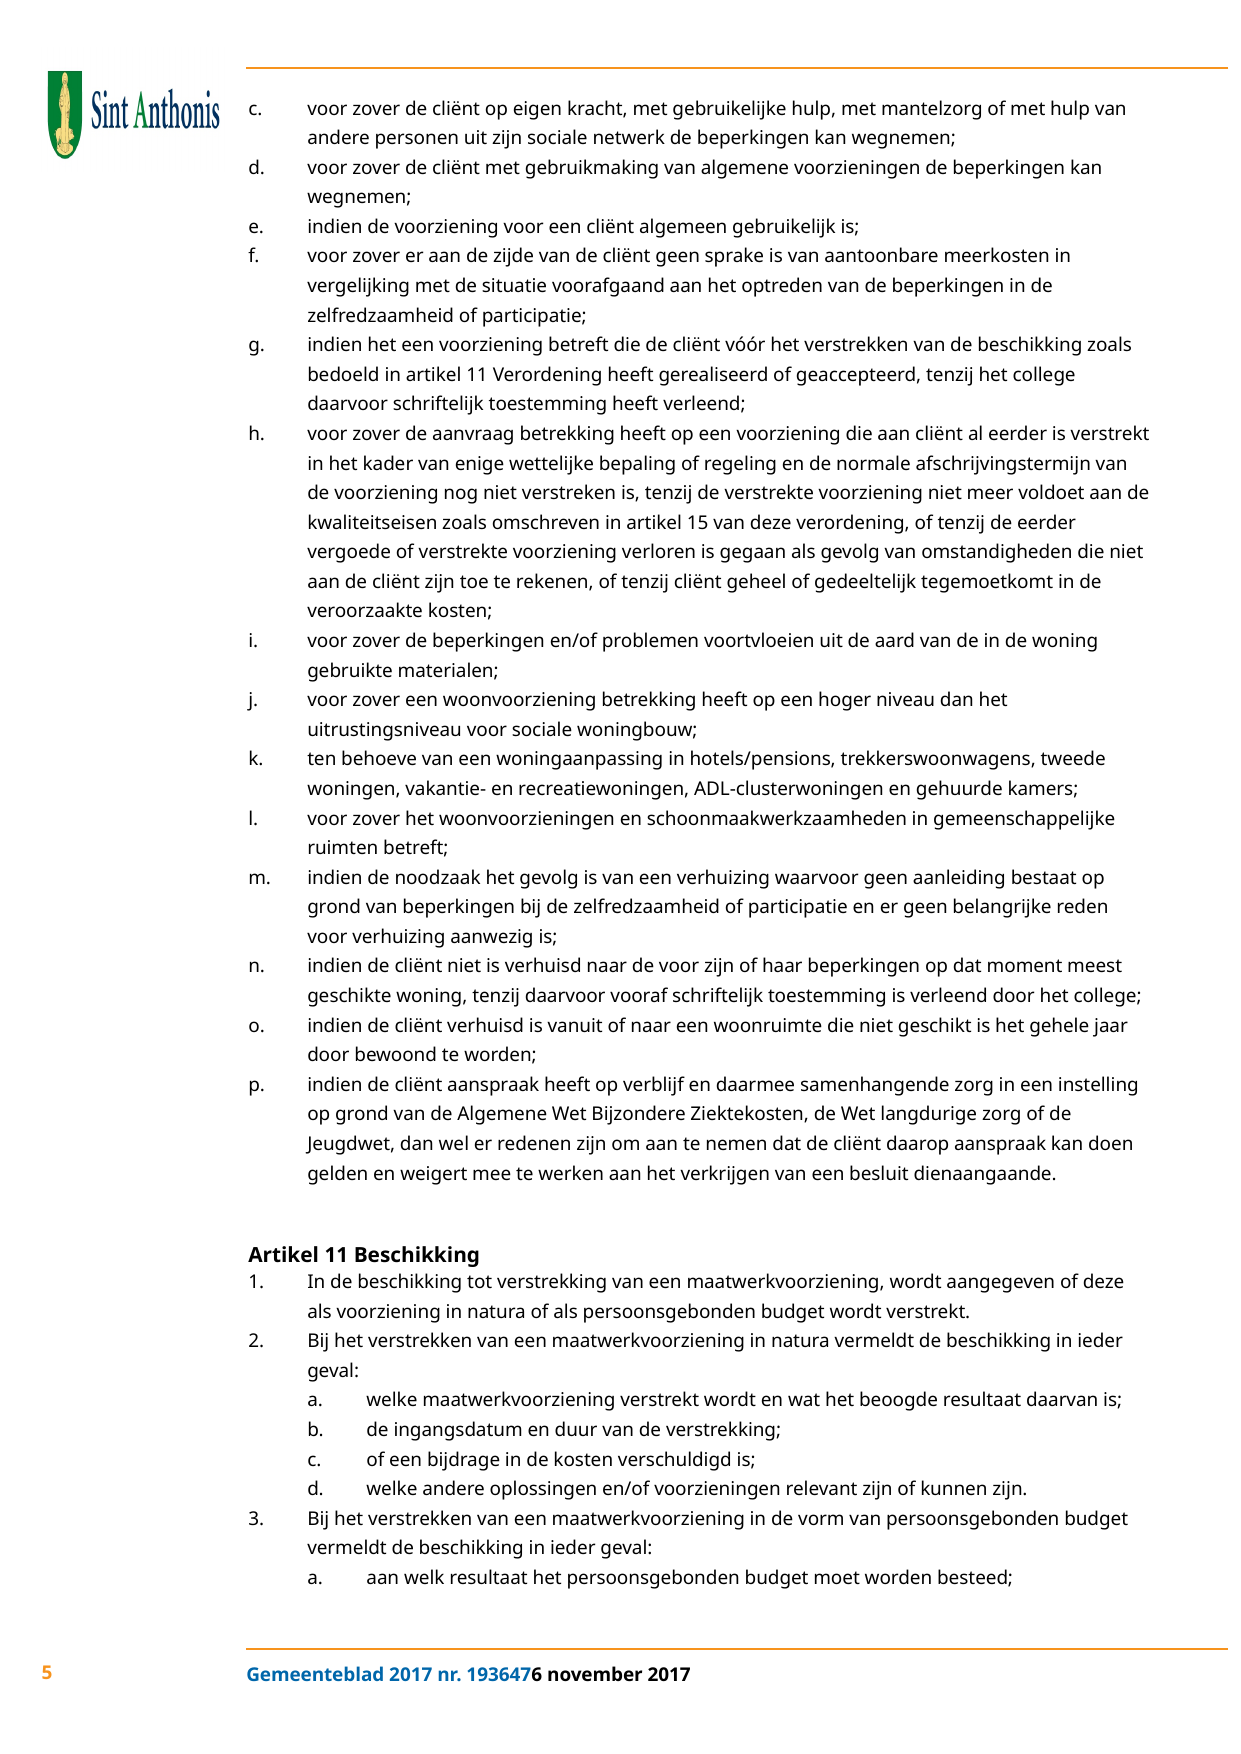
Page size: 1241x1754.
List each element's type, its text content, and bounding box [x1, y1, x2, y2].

list voor zover er aan de zijde van de cliënt geen sprake is van aantoonbare meerkosten in vergelijking met de situatie voorafgaand aan het optreden van de beperkingen in de zelfredzaamheid of participatie; [248, 243, 1152, 328]
list voor zover de cliënt op eigen kracht, met gebruikelijke hulp, met mantelzorg of met hulp van andere personen uit zijn sociale netwerk de beperkingen kan wegnemen; [248, 95, 1152, 150]
list welke maatwerkvoorziening verstrekt wordt en wat het beoogde resultaat daarvan is; [307, 1387, 1152, 1412]
list Bij het verstrekken van een maatwerkvoorziening in de vorm van persoonsgebonden budget vermeldt de beschikking in ieder geval: [248, 1505, 1152, 1560]
list voor zover de aanvraag betrekking heeft op een voorziening die aan cliënt al eerder is verstrekt in het kader van enige wettelijke bepaling of regeling en de normale afschrijvingstermijn van de voorziening nog niet verstreken is, tenzij de verstrekte voorziening niet meer voldoet aan de kwaliteitseisen zoals omschreven in artikel 15 van deze verordening, of tenzij de eerder vergoede of verstrekte voorziening verloren is gegaan als gevolg van omstandigheden die niet aan de cliënt zijn toe te rekenen, of tenzij cliënt geheel of gedeeltelijk tegemoetkomt in de veroorzaakte kosten; [248, 420, 1152, 623]
list voor zover de beperkingen en/of problemen voortvloeien uit de aard van de in de woning gebruikte materialen; [248, 627, 1152, 683]
list indien de voorziening voor een cliënt algemeen gebruikelijk is; [248, 213, 1152, 239]
list indien de cliënt niet is verhuisd naar de voor zijn of haar beperkingen op dat moment meest geschikte woning, tenzij daarvoor vooraf schriftelijk toestemming is verleend door het college; [248, 953, 1152, 1008]
list indien de cliënt verhuisd is vanuit of naar een woonruimte die niet geschikt is het gehele jaar door bewoond te worden; [248, 1012, 1152, 1067]
list voor zover de cliënt met gebruikmaking van algemene voorzieningen de beperkingen kan wegnemen; [248, 154, 1152, 209]
list Bij het verstrekken van een maatwerkvoorziening in natura vermeldt de beschikking in ieder geval: [248, 1327, 1152, 1383]
list voor zover het woonvoorzieningen en schoonmaakwerkzaamheden in gemeenschappelijke ruimten betreft; [248, 805, 1152, 860]
picture [41, 47, 231, 172]
list of een bijdrage in de kosten verschuldigd is; [307, 1446, 1152, 1471]
list indien het een voorziening betreft die de cliënt vóór het verstrekken van de beschikking zoals bedoeld in artikel 11 Verordening heeft gerealiseerd of geaccepteerd, tenzij het college daarvoor schriftelijk toestemming heeft verleend; [248, 331, 1152, 416]
list indien de cliënt aanspraak heeft op verblijf en daarmee samenhangende zorg in een instelling op grond van de Algemene Wet Bijzondere Ziektekosten, de Wet langdurige zorg of de Jeugdwet, dan wel er redenen zijn om aan te nemen dat de cliënt daarop aanspraak kan doen gelden en weigert mee te werken aan het verkrijgen van een besluit dienaangaande. [248, 1071, 1152, 1186]
list aan welk resultaat het persoonsgebonden budget moet worden besteed; [307, 1564, 1152, 1590]
text Artikel 11 Beschikking [248, 1240, 1152, 1268]
list ten behoeve van een woningaanpassing in hotels/pensions, trekkerswoonwagens, tweede woningen, vakantie- en recreatiewoningen, ADL-clusterwoningen en gehuurde kamers; [248, 746, 1152, 801]
list In de beschikking tot verstrekking van een maatwerkvoorziening, wordt aangegeven of deze als voorziening in natura of als persoonsgebonden budget wordt verstrekt. [248, 1268, 1152, 1323]
list indien de noodzaak het gevolg is van een verhuizing waarvoor geen aanleiding bestaat op grond van beperkingen bij de zelfredzaamheid of participatie en er geen belangrijke reden voor verhuizing aanwezig is; [248, 864, 1152, 949]
list welke andere oplossingen en/of voorzieningen relevant zijn of kunnen zijn. [307, 1475, 1152, 1501]
list de ingangsdatum en duur van de verstrekking; [307, 1416, 1152, 1442]
list voor zover een woonvoorziening betrekking heeft op een hoger niveau dan het uitrustingsniveau voor sociale woningbouw; [248, 686, 1152, 742]
